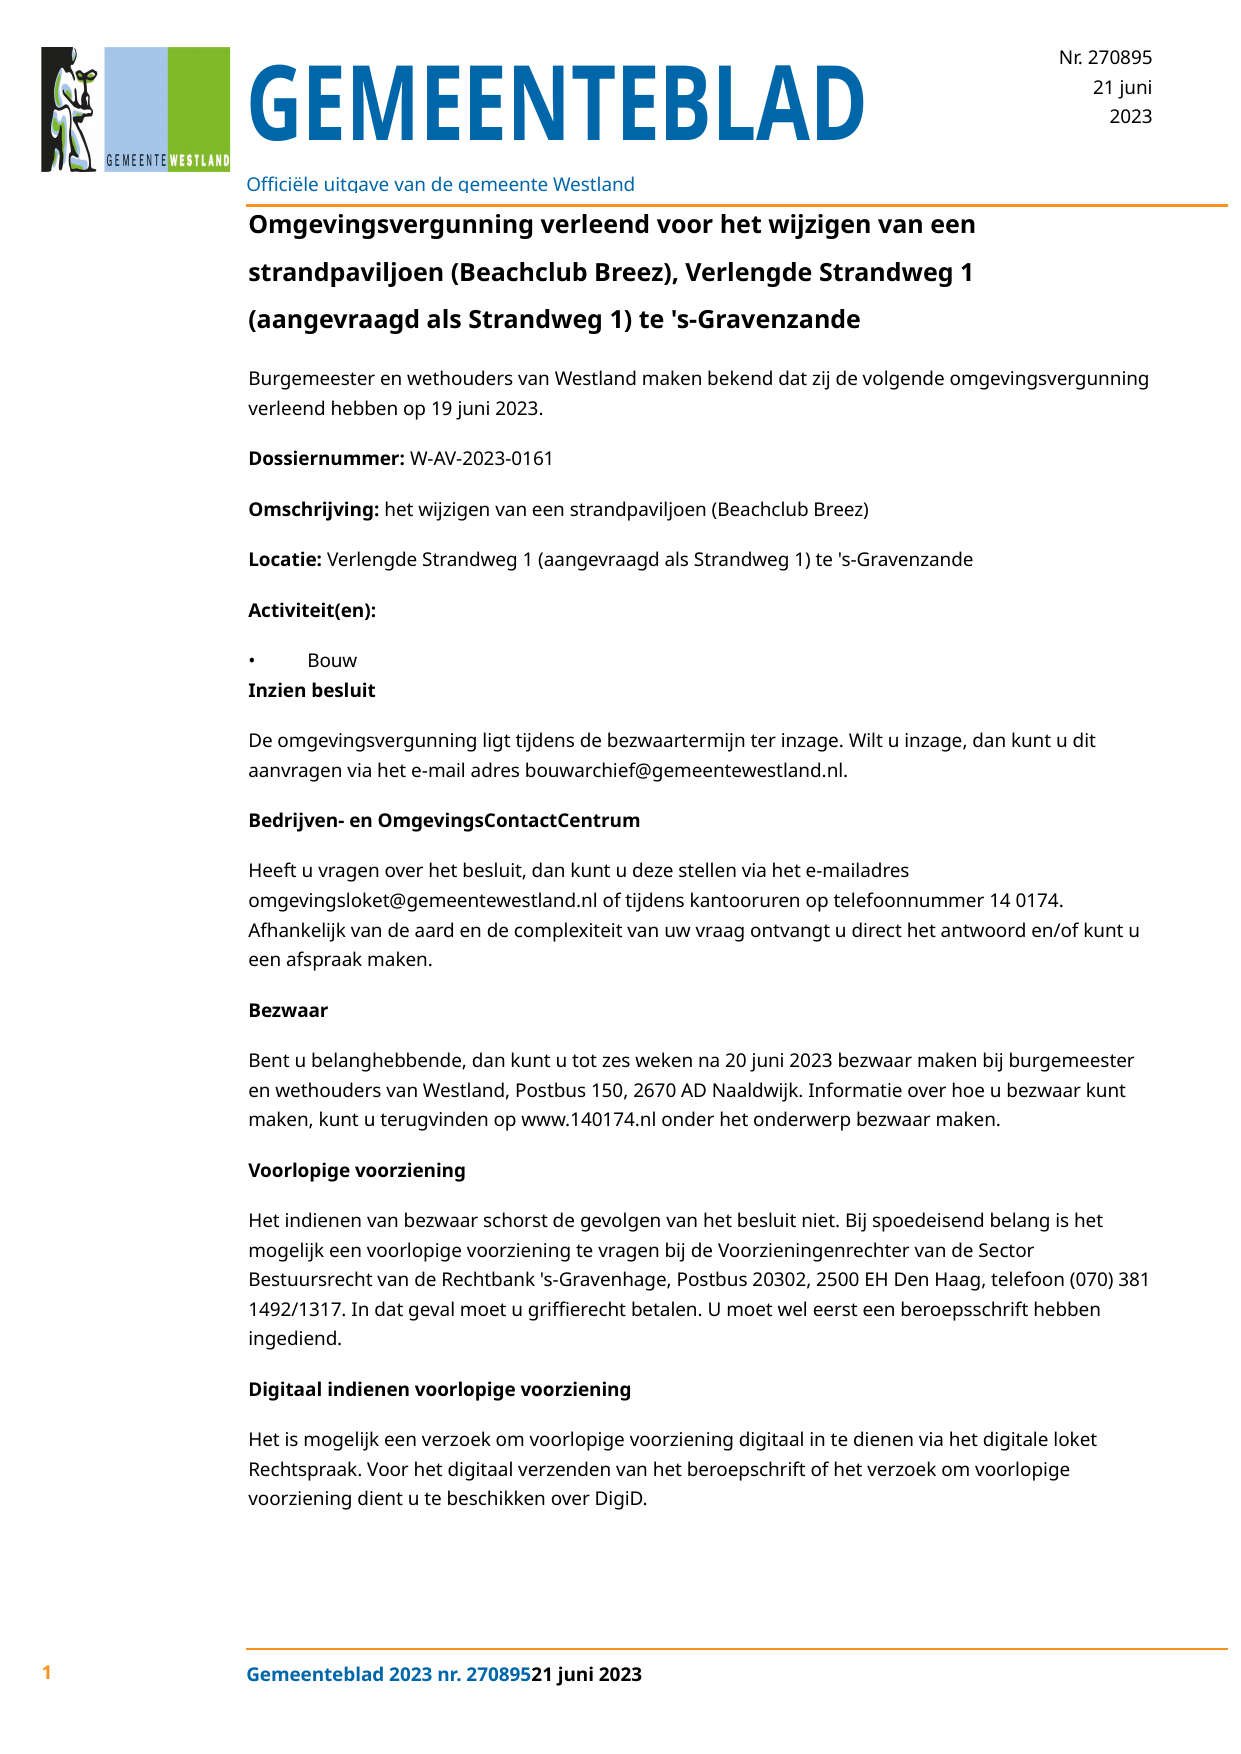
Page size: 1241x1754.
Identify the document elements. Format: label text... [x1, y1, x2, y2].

text Heeft u vragen over het besluit, dan kunt u deze stellen via het e-mailadres omgevingsloket@gemeentewestland.nl of tijdens kantooruren op telefoonnummer 14 0174. Afhankelijk van de aard en de complexiteit van uw vraag ontvangt u direct het antwoord en/of kunt u een afspraak maken. [248, 858, 1152, 972]
text Bezwaar [248, 997, 1152, 1022]
text Omschrijving: het wijzigen van een strandpaviljoen (Beachclub Breez) [248, 496, 1152, 522]
text Dossiernummer: W-AV-2023-0161 [248, 446, 1152, 471]
text Inzien besluit [248, 677, 1152, 702]
picture [41, 47, 231, 172]
text Digitaal indienen voorlopige voorziening [248, 1376, 1152, 1402]
list Bouw [248, 647, 1152, 673]
text Voorlopige voorziening [248, 1157, 1152, 1182]
text De omgevingsvergunning ligt tijdens de bezwaartermijn ter inzage. Wilt u inzage, dan kunt u dit aanvragen via het e-mail adres bouwarchief@gemeentewestland.nl. [248, 727, 1152, 782]
text Het indienen van bezwaar schorst de gevolgen van het besluit niet. Bij spoedeisend belang is het mogelijk een voorlopige voorziening te vragen bij de Voorzieningenrechter van de Sector Bestuursrecht van de Rechtbank 's-Gravenhage, Postbus 20302, 2500 EH Den Haag, telefoon (070) 381 1492/1317. In dat geval moet u griffierecht betalen. U moet wel eerst een beroepsschrift hebben ingediend. [248, 1207, 1152, 1351]
text Burgemeester en wethouders van Westland maken bekend dat zij de volgende omgevingsvergunning verleend hebben op 19 juni 2023. [248, 366, 1152, 421]
text Het is mogelijk een verzoek om voorlopige voorziening digitaal in te dienen via het digitale loket Rechtspraak. Voor het digitaal verzenden van het beroepschrift of het verzoek om voorlopige voorziening dient u te beschikken over DigiD. [248, 1426, 1152, 1511]
text Bent u belanghebbende, dan kunt u tot zes weken na 20 juni 2023 bezwaar maken bij burgemeester en wethouders van Westland, Postbus 150, 2670 AD Naaldwijk. Informatie over hoe u bezwaar kunt maken, kunt u terugvinden op www.140174.nl onder het onderwerp bezwaar maken. [248, 1047, 1152, 1132]
text Activiteit(en): [248, 597, 1152, 622]
text Omgevingsvergunning verleend voor het wijzigen van een strandpaviljoen (Beachclub Breez), Verlengde Strandweg 1 (aangevraagd als Strandweg 1) te 's-Gravenzande [248, 207, 1152, 336]
text Bedrijven- en OmgevingsContactCentrum [248, 807, 1152, 833]
text Locatie: Verlengde Strandweg 1 (aangevraagd als Strandweg 1) te 's-Gravenzande [248, 546, 1152, 572]
